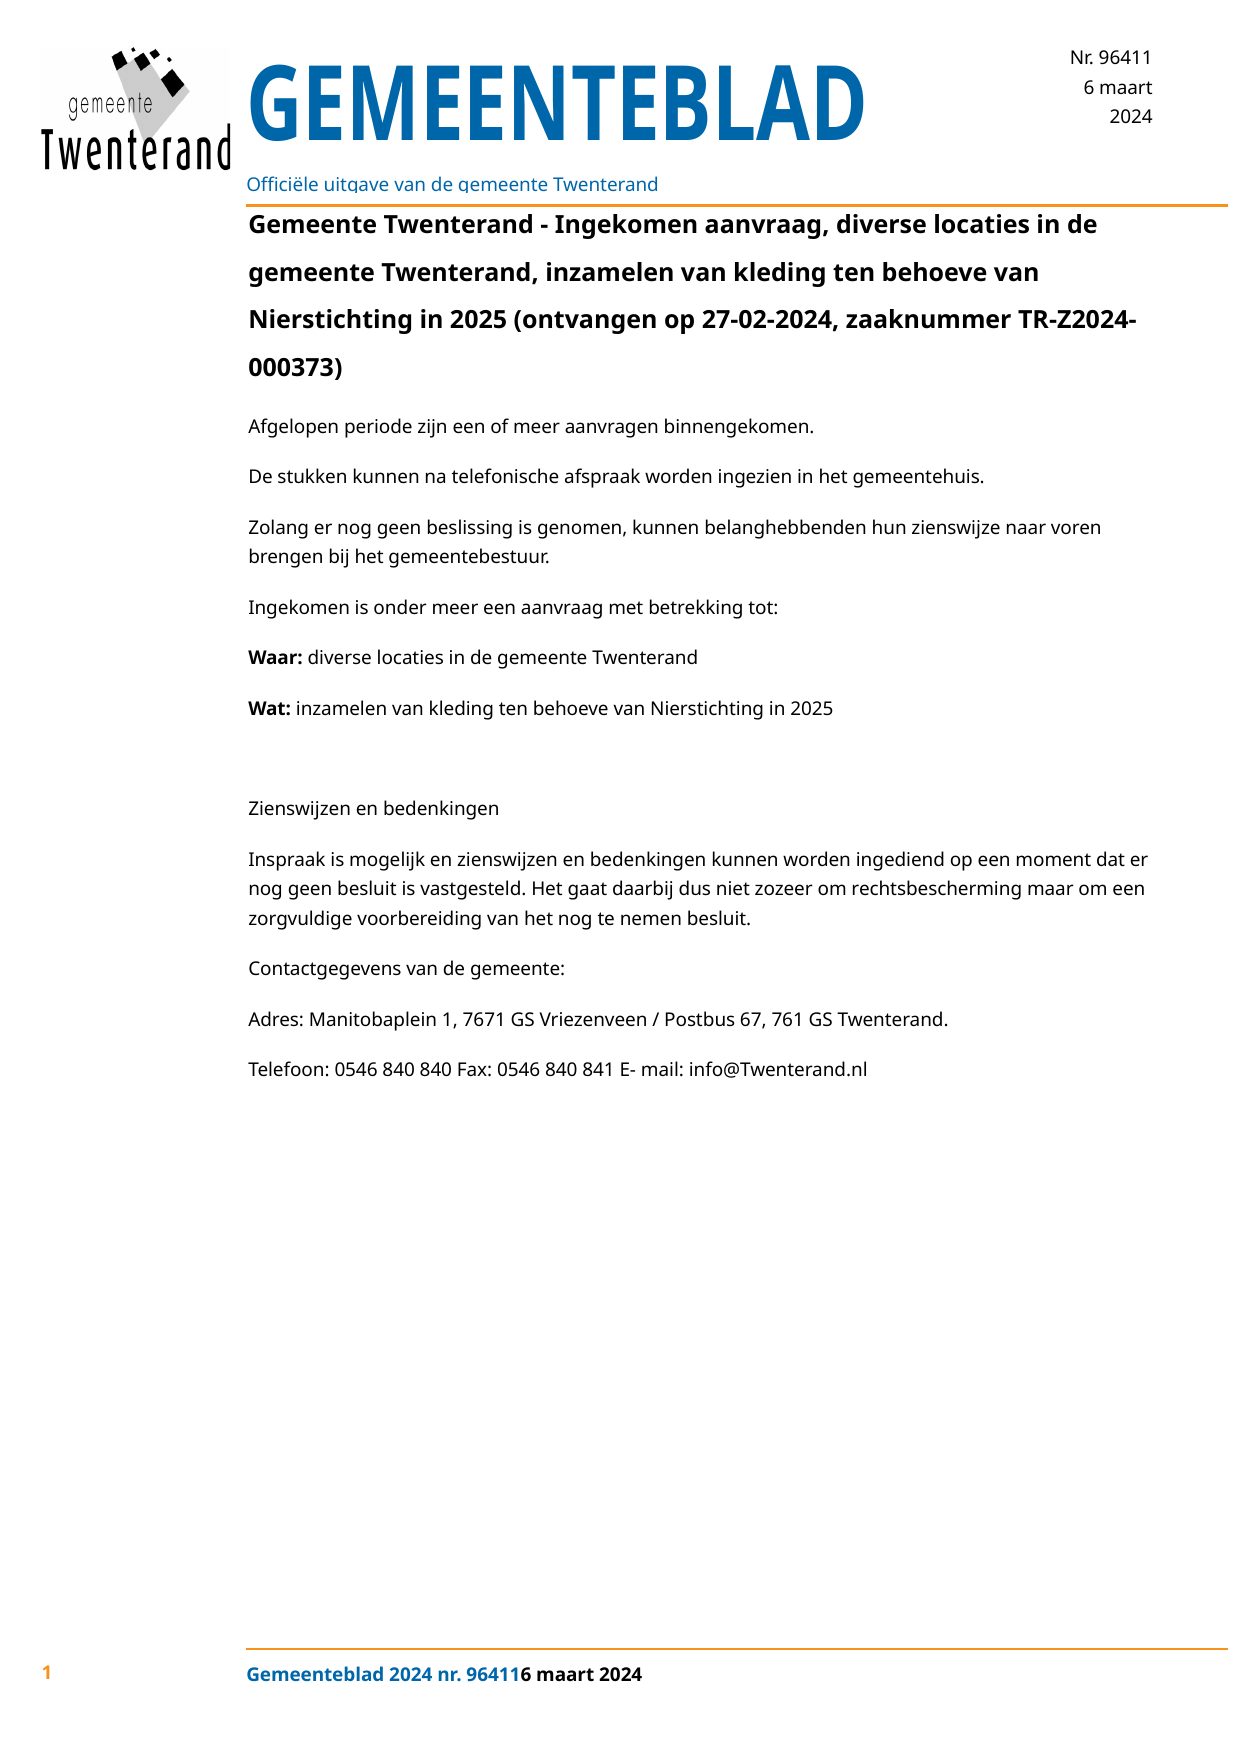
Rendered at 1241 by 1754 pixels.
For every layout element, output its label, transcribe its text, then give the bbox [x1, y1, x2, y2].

text Contactgegevens van de gemeente: [248, 956, 1152, 981]
text De stukken kunnen na telefonische afspraak worden ingezien in het gemeentehuis. [248, 463, 1152, 489]
text Ingekomen is onder meer een aanvraag met betrekking tot: [248, 594, 1152, 620]
text Wat: inzamelen van kleding ten behoeve van Nierstichting in 2025 [248, 695, 1152, 721]
text Waar: diverse locaties in de gemeente Twenterand [248, 644, 1152, 670]
picture [41, 47, 231, 172]
text Zolang er nog geen beslissing is genomen, kunnen belanghebbenden hun zienswijze naar voren brengen bij het gemeentebestuur. [248, 514, 1152, 569]
text Gemeente Twenterand - Ingekomen aanvraag, diverse locaties in de gemeente Twenterand, inzamelen van kleding ten behoeve van Nierstichting in 2025 (ontvangen op 27-02-2024, zaaknummer TR-Z2024-000373) [248, 207, 1152, 384]
text Inspraak is mogelijk en zienswijzen en bedenkingen kunnen worden ingediend op een moment dat er nog geen besluit is vastgesteld. Het gaat daarbij dus niet zozeer om rechtsbescherming maar om een zorgvuldige voorbereiding van het nog te nemen besluit. [248, 846, 1152, 931]
text Zienswijzen en bedenkingen [248, 796, 1152, 821]
text Afgelopen periode zijn een of meer aanvragen binnengekomen. [248, 413, 1152, 439]
text Telefoon: 0546 840 840 Fax: 0546 840 841 E- mail: info@Twenterand.nl [248, 1056, 1152, 1082]
text Adres: Manitobaplein 1, 7671 GS Vriezenveen / Postbus 67, 761 GS Twenterand. [248, 1006, 1152, 1032]
